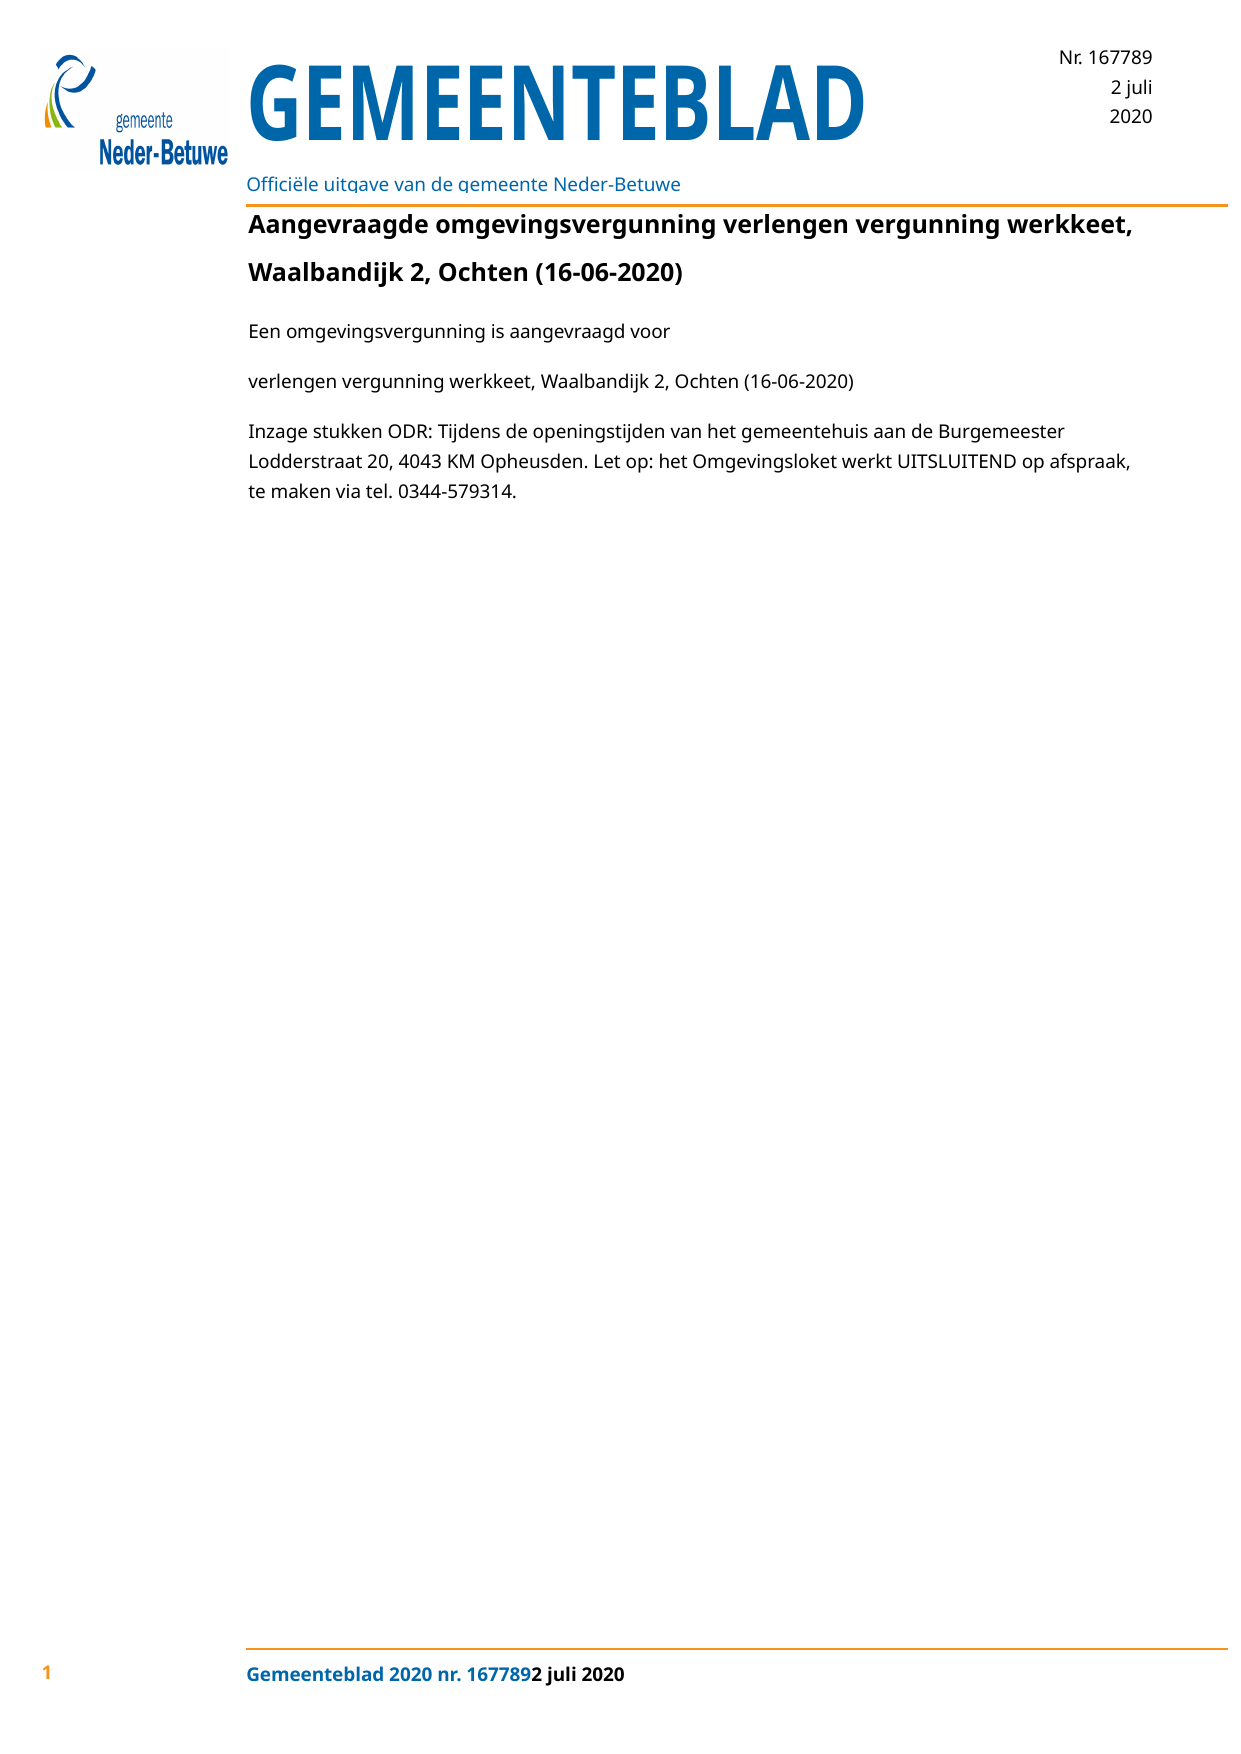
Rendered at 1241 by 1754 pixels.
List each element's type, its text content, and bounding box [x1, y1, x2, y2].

text Inzage stukken ODR: Tijdens de openingstijden van het gemeentehuis aan de Burgemeester Lodderstraat 20, 4043 KM Opheusden. Let op: het Omgevingsloket werkt UITSLUITEND op afspraak, te maken via tel. 0344-579314. [248, 419, 1152, 504]
text Aangevraagde omgevingsvergunning verlengen vergunning werkkeet, Waalbandijk 2, Ochten (16-06-2020) [248, 207, 1152, 288]
text verlengen vergunning werkkeet, Waalbandijk 2, Ochten (16-06-2020) [248, 368, 1152, 394]
text Een omgevingsvergunning is aangevraagd voor [248, 318, 1152, 344]
picture [41, 47, 231, 172]
